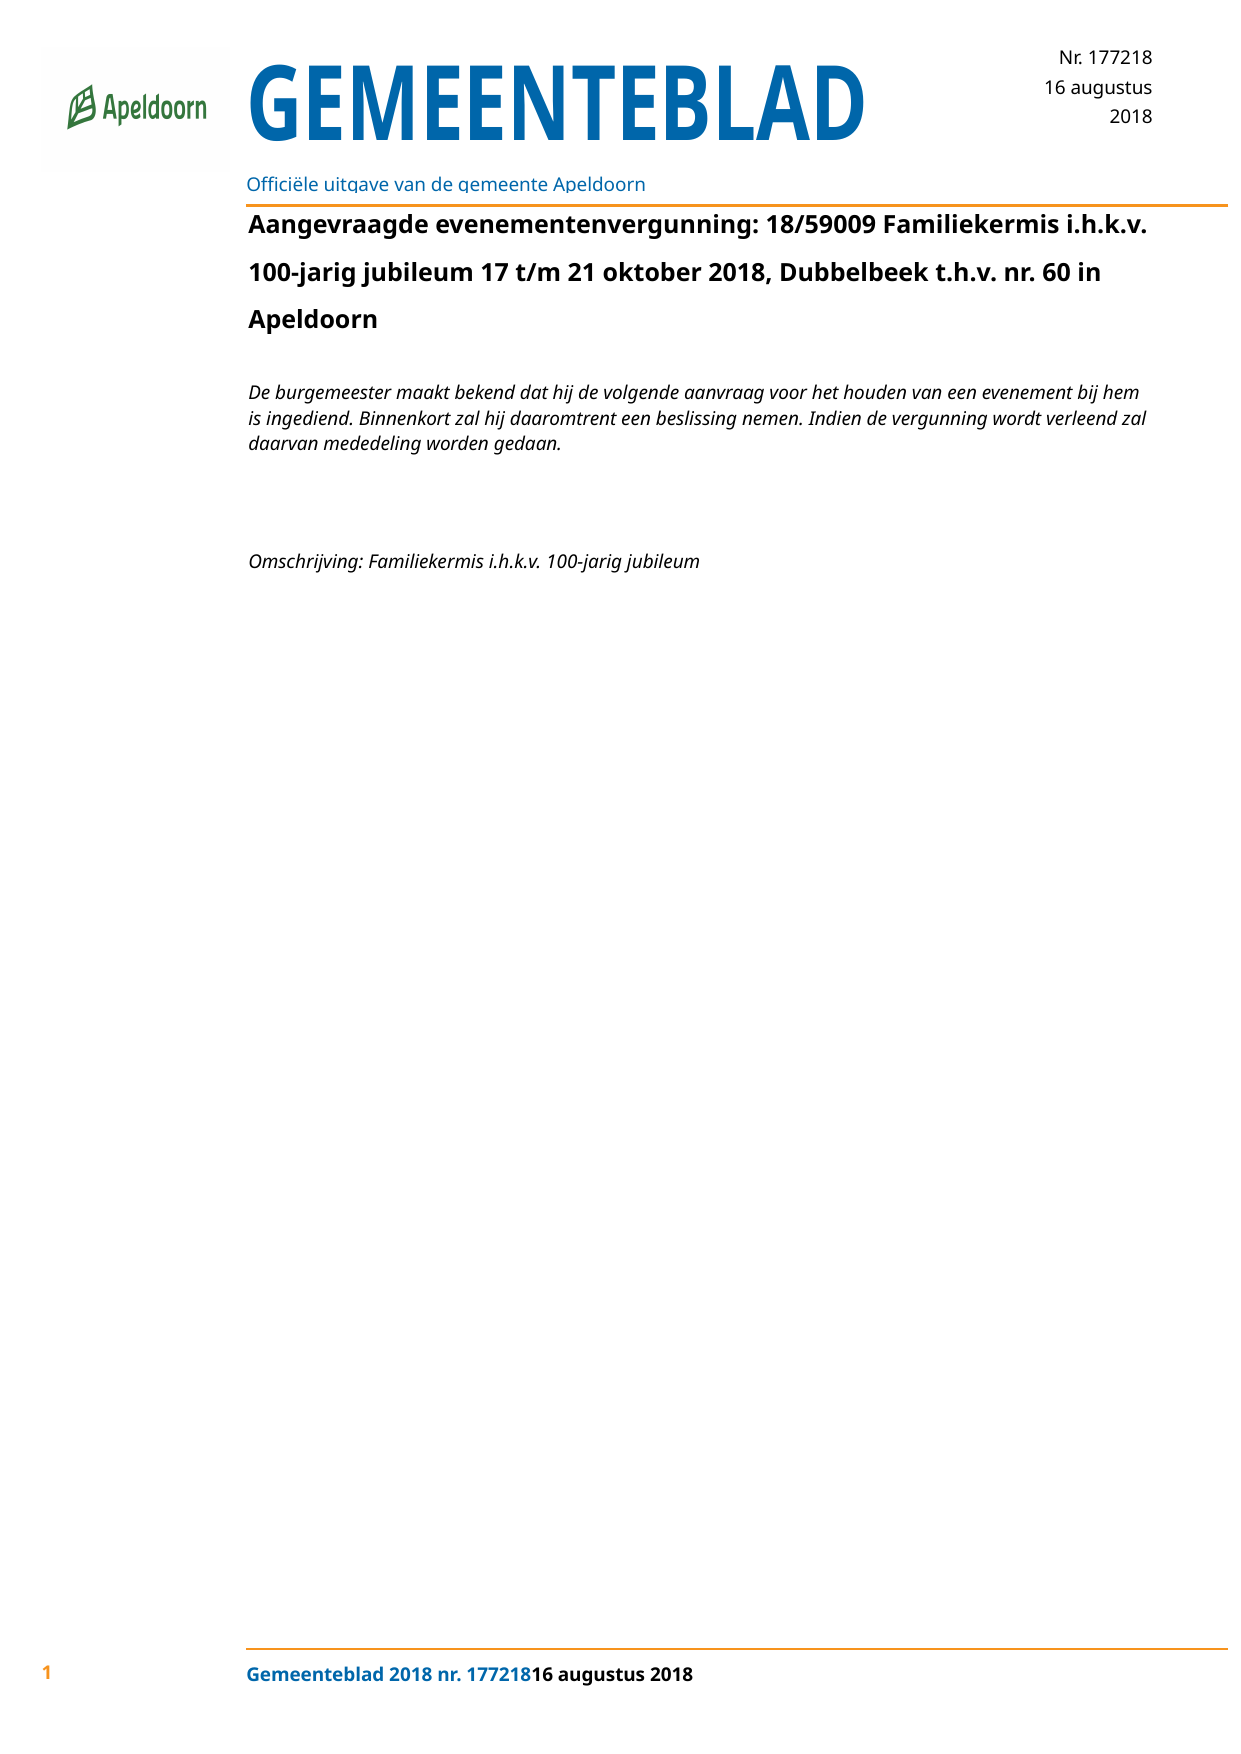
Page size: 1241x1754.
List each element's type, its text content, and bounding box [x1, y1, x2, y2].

text Omschrijving: Familiekermis i.h.k.v. 100-jarig jubileum [248, 548, 1152, 574]
text Aangevraagde evenementenvergunning: 18/59009 Familiekermis i.h.k.v. 100-jarig jubileum 17 t/m 21 oktober 2018, Dubbelbeek t.h.v. nr. 60 in Apeldoorn [248, 207, 1152, 336]
text De burgemeester maakt bekend dat hij de volgende aanvraag voor het houden van een evenement bij hem is ingediend. Binnenkort zal hij daaromtrent een beslissing nemen. Indien de vergunning wordt verleend zal daarvan mededeling worden gedaan. [248, 379, 1152, 456]
picture [41, 47, 231, 172]
